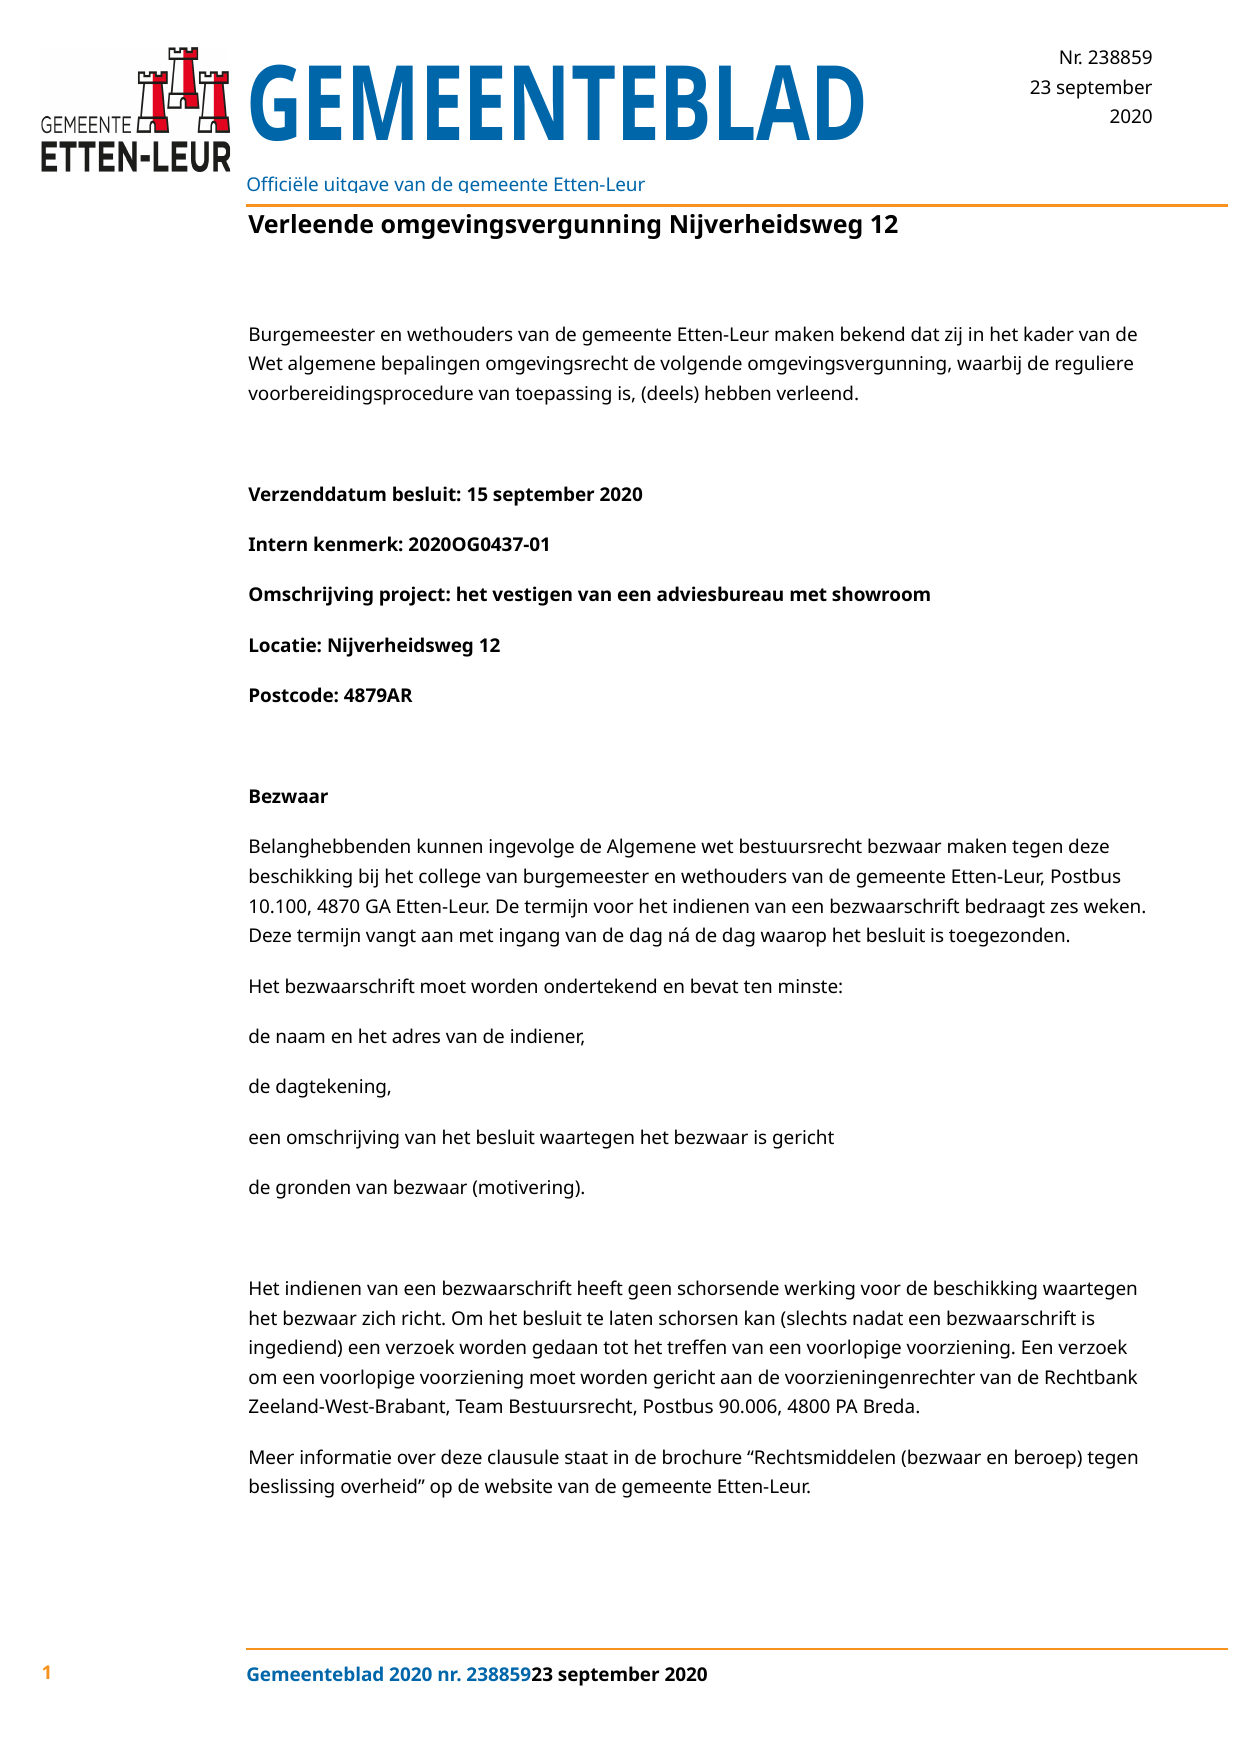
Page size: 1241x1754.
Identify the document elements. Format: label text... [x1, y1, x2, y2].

text Belanghebbenden kunnen ingevolge de Algemene wet bestuursrecht bezwaar maken tegen deze beschikking bij het college van burgemeester en wethouders van de gemeente Etten-Leur, Postbus 10.100, 4870 GA Etten-Leur. De termijn voor het indienen van een bezwaarschrift bedraagt zes weken. Deze termijn vangt aan met ingang van de dag ná de dag waarop het besluit is toegezonden. [248, 834, 1152, 948]
text Het bezwaarschrift moet worden ondertekend en bevat ten minste: [248, 973, 1152, 998]
text Locatie: Nijverheidsweg 12 [248, 632, 1152, 658]
text Bezwaar [248, 783, 1152, 809]
text de naam en het adres van de indiener, [248, 1023, 1152, 1049]
text Het indienen van een bezwaarschrift heeft geen schorsende werking voor de beschikking waartegen het bezwaar zich richt. Om het besluit te laten schorsen kan (slechts nadat een bezwaarschrift is ingediend) een verzoek worden gedaan tot het treffen van een voorlopige voorziening. Een verzoek om een voorlopige voorziening moet worden gericht aan de voorzieningenrechter van de Rechtbank Zeeland-West-Brabant, Team Bestuursrecht, Postbus 90.006, 4800 PA Breda. [248, 1275, 1152, 1419]
text Omschrijving project: het vestigen van een adviesbureau met showroom [248, 582, 1152, 607]
text Meer informatie over deze clausule staat in de brochure “Rechtsmiddelen (bezwaar en beroep) tegen beslissing overheid” op de website van de gemeente Etten-Leur. [248, 1444, 1152, 1499]
text de gronden van bezwaar (motivering). [248, 1174, 1152, 1200]
text Verzenddatum besluit: 15 september 2020 [248, 481, 1152, 506]
text een omschrijving van het besluit waartegen het bezwaar is gericht [248, 1124, 1152, 1150]
text Intern kenmerk: 2020OG0437-01 [248, 531, 1152, 557]
picture [41, 47, 231, 172]
text Postcode: 4879AR [248, 682, 1152, 708]
text de dagtekening, [248, 1074, 1152, 1099]
text Verleende omgevingsvergunning Nijverheidsweg 12 [248, 207, 1152, 241]
text Burgemeester en wethouders van de gemeente Etten-Leur maken bekend dat zij in het kader van de Wet algemene bepalingen omgevingsrecht de volgende omgevingsvergunning, waarbij de reguliere voorbereidingsprocedure van toepassing is, (deels) hebben verleend. [248, 321, 1152, 406]
